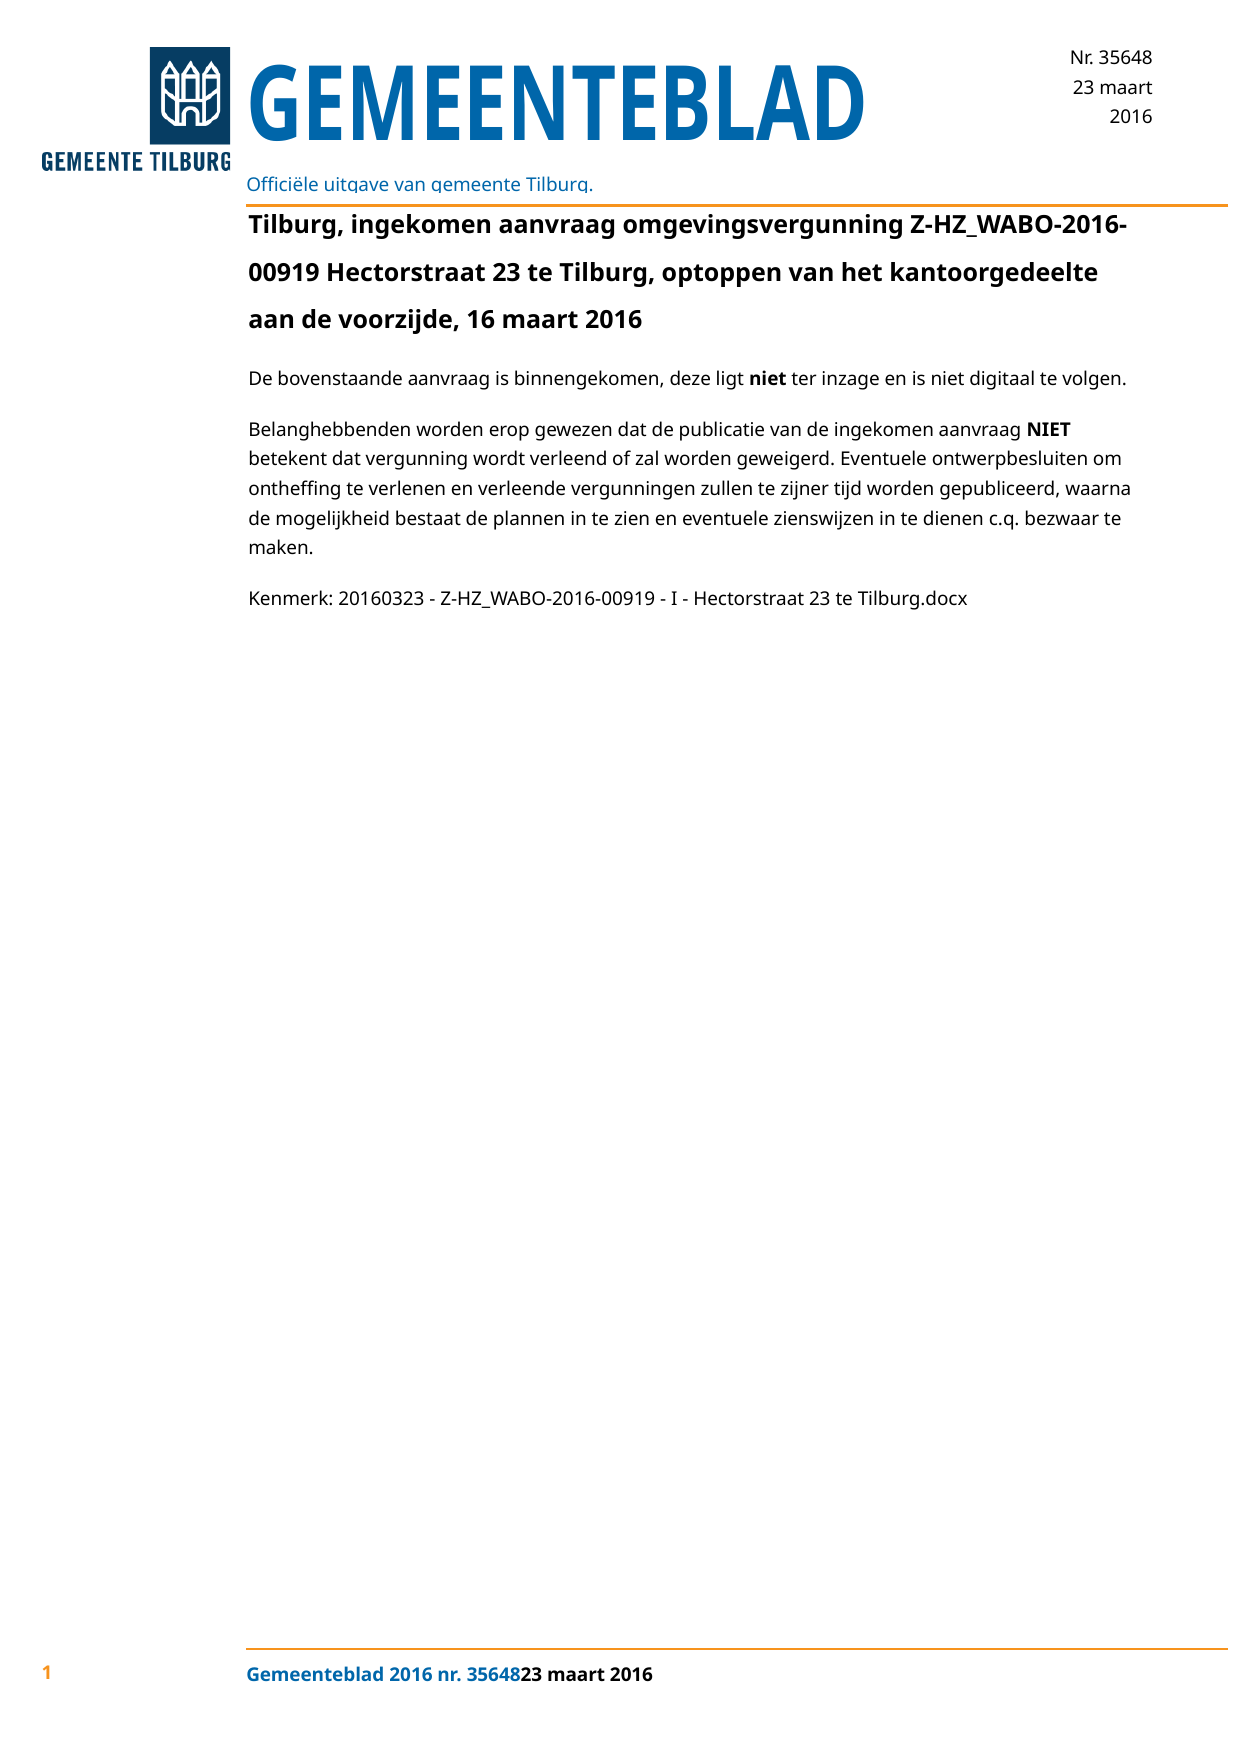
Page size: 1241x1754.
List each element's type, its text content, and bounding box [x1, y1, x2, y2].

text Tilburg, ingekomen aanvraag omgevingsvergunning Z-HZ_WABO-2016-00919 Hectorstraat 23 te Tilburg, optoppen van het kantoorgedeelte aan de voorzijde, 16 maart 2016 [248, 207, 1152, 336]
picture [41, 47, 231, 172]
text Belanghebbenden worden erop gewezen dat de publicatie van de ingekomen aanvraag NIET betekent dat vergunning wordt verleend of zal worden geweigerd. Eventuele ontwerpbesluiten om ontheffing te verlenen en verleende vergunningen zullen te zijner tijd worden gepubliceerd, waarna de mogelijkheid bestaat de plannen in te zien en eventuele zienswijzen in te dienen c.q. bezwaar te maken. [248, 416, 1152, 560]
text Kenmerk: 20160323 - Z-HZ_WABO-2016-00919 - I - Hectorstraat 23 te Tilburg.docx [248, 585, 1152, 610]
text De bovenstaande aanvraag is binnengekomen, deze ligt niet ter inzage en is niet digitaal te volgen. [248, 366, 1152, 391]
